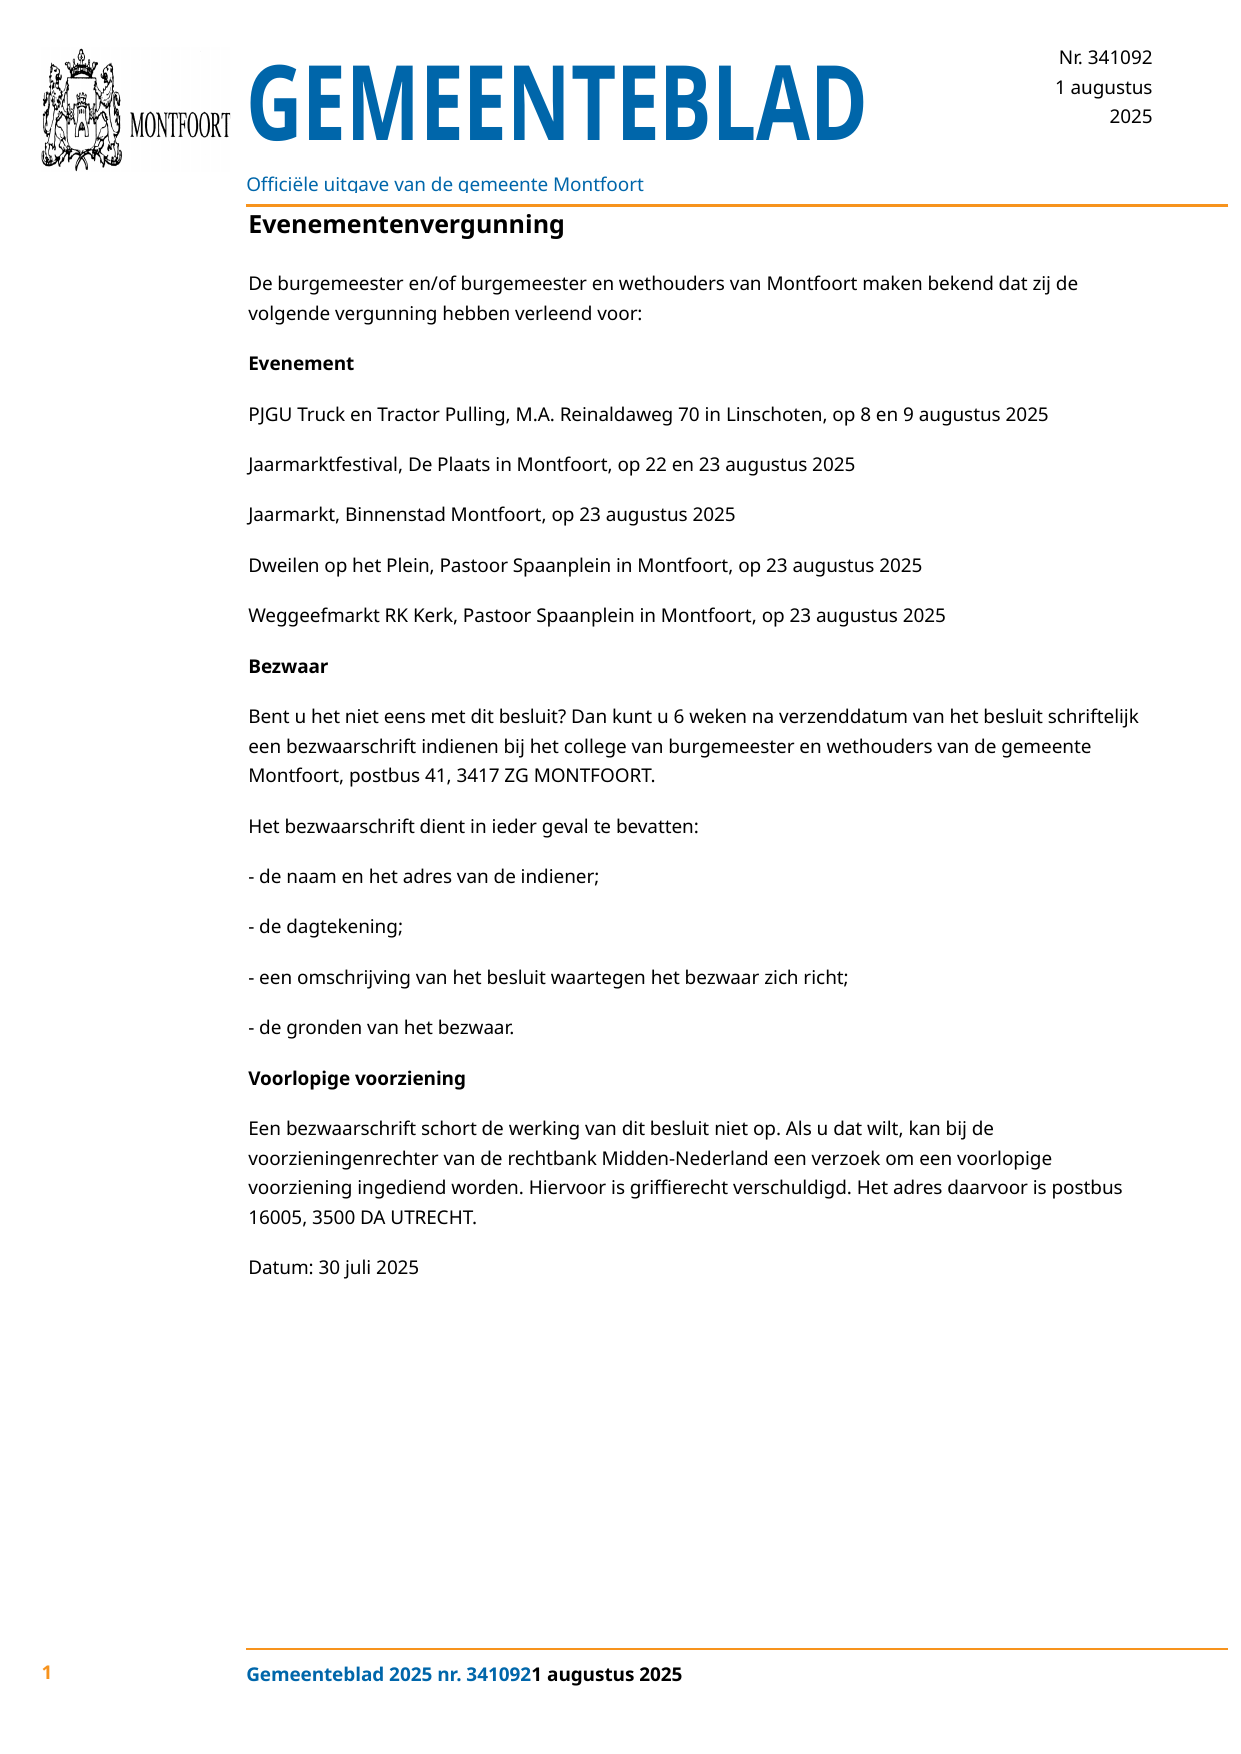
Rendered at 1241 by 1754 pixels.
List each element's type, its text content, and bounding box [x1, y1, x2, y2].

text Weggeefmarkt RK Kerk, Pastoor Spaanplein in Montfoort, op 23 augustus 2025 [248, 602, 1152, 628]
text Bent u het niet eens met dit besluit? Dan kunt u 6 weken na verzenddatum van het besluit schriftelijk een bezwaarschrift indienen bij het college van burgemeester en wethouders van de gemeente Montfoort, postbus 41, 3417 ZG MONTFOORT. [248, 703, 1152, 788]
text Jaarmarkt, Binnenstad Montfoort, op 23 augustus 2025 [248, 502, 1152, 527]
text Datum: 30 juli 2025 [248, 1254, 1152, 1280]
picture [41, 47, 231, 172]
text Een bezwaarschrift schort de werking van dit besluit niet op. Als u dat wilt, kan bij de voorzieningenrechter van de rechtbank Midden-Nederland een verzoek om een voorlopige voorziening ingediend worden. Hiervoor is griffierecht verschuldigd. Het adres daarvoor is postbus 16005, 3500 DA UTRECHT. [248, 1115, 1152, 1230]
text Jaarmarktfestival, De Plaats in Montfoort, op 22 en 23 augustus 2025 [248, 451, 1152, 477]
text Evenementenvergunning [248, 207, 1152, 241]
text - een omschrijving van het besluit waartegen het bezwaar zich richt; [248, 964, 1152, 990]
text PJGU Truck en Tractor Pulling, M.A. Reinaldaweg 70 in Linschoten, op 8 en 9 augustus 2025 [248, 401, 1152, 426]
text Bezwaar [248, 653, 1152, 678]
text Voorlopige voorziening [248, 1065, 1152, 1091]
text Evenement [248, 350, 1152, 376]
text Het bezwaarschrift dient in ieder geval te bevatten: [248, 813, 1152, 838]
text Dweilen op het Plein, Pastoor Spaanplein in Montfoort, op 23 augustus 2025 [248, 552, 1152, 578]
text De burgemeester en/of burgemeester en wethouders van Montfoort maken bekend dat zij de volgende vergunning hebben verleend voor: [248, 270, 1152, 326]
text - de dagtekening; [248, 914, 1152, 939]
text - de naam en het adres van de indiener; [248, 863, 1152, 889]
text - de gronden van het bezwaar. [248, 1014, 1152, 1040]
